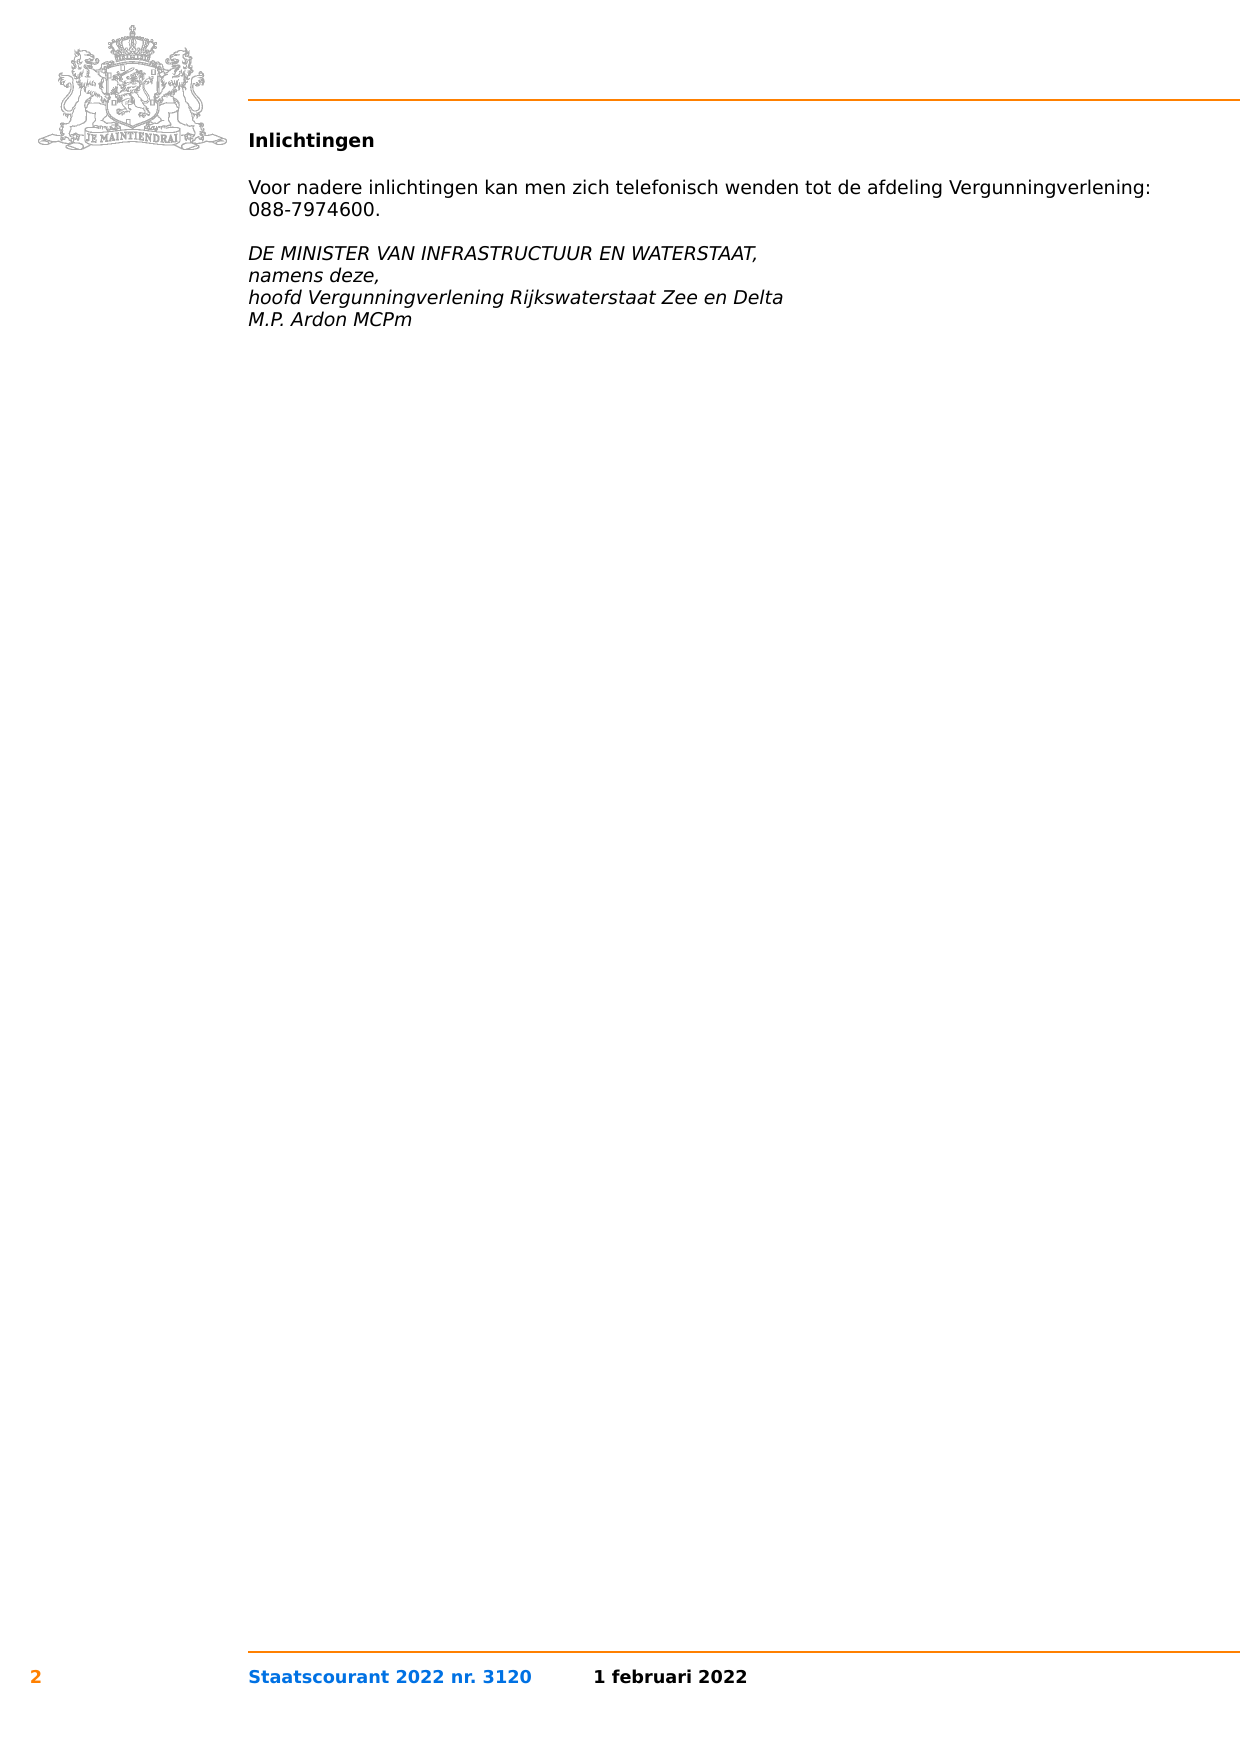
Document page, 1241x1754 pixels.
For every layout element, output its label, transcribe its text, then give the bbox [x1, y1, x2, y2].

text DE MINISTER VAN INFRASTRUCTUUR EN WATERSTAAT, namens deze, hoofd Vergunningverlening Rijkswaterstaat Zee en Delta M.P. Ardon MCPm [248, 243, 1163, 331]
text Voor nadere inlichtingen kan men zich telefonisch wenden tot de afdeling Vergunningverlening: 088-7974600. [248, 177, 1163, 221]
picture [38, 25, 227, 150]
subtitle Inlichtingen [248, 130, 1163, 152]
